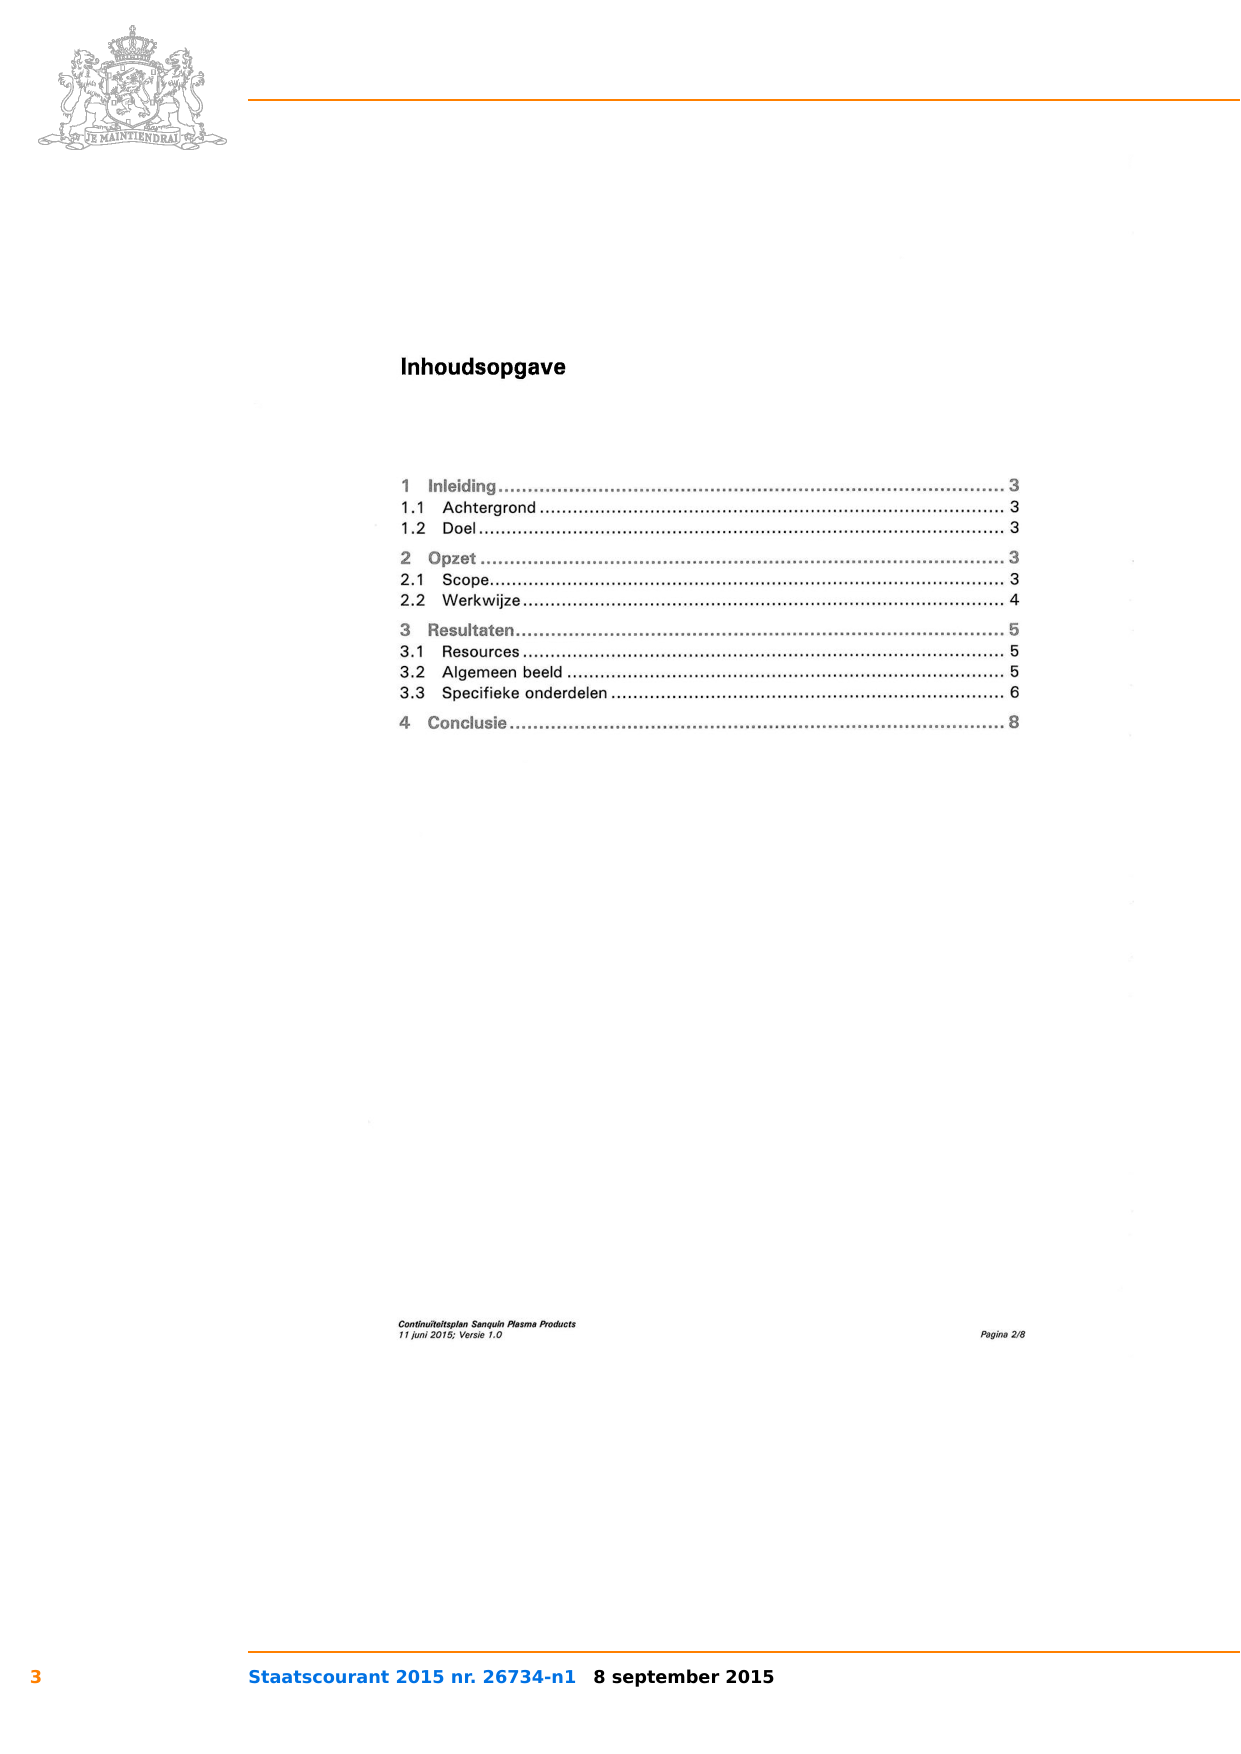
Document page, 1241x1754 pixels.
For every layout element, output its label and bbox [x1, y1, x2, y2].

picture [248, 151, 1134, 1404]
picture [38, 25, 227, 150]
